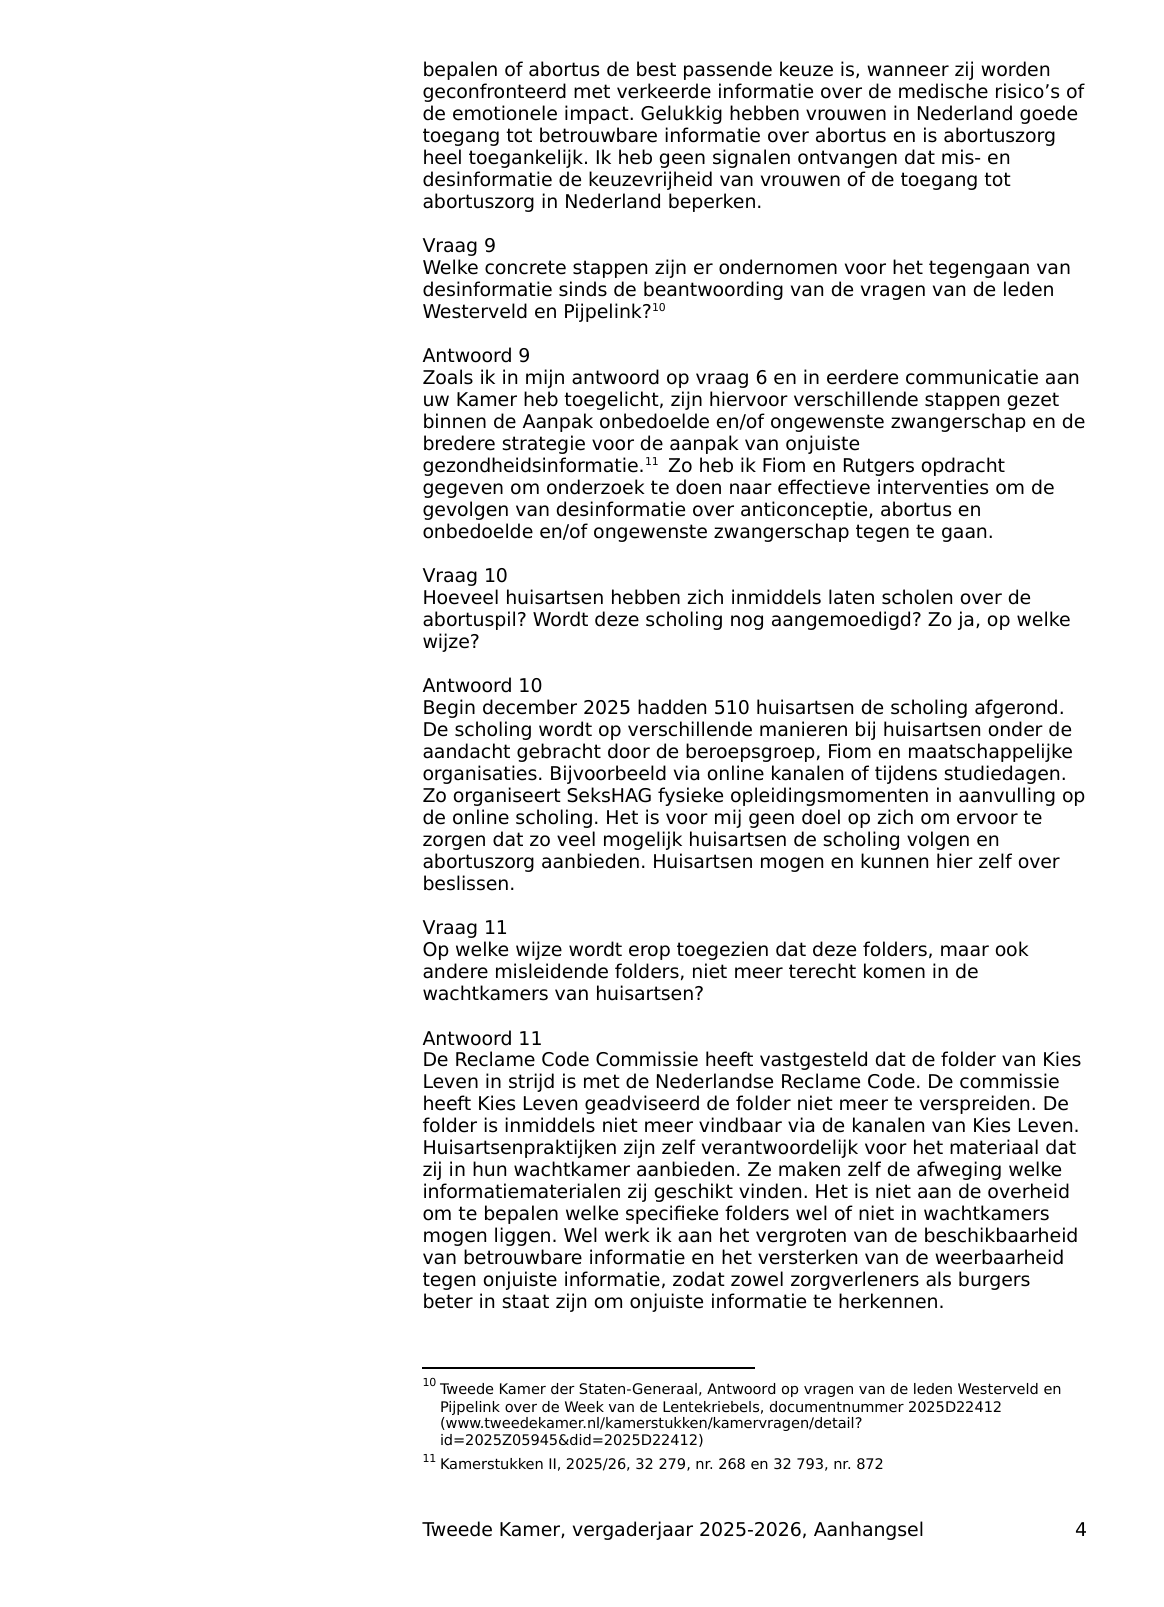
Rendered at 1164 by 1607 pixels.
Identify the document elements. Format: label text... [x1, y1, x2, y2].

text De Reclame Code Commissie heeft vastgesteld dat de folder van Kies Leven in strijd is met de Nederlandse Reclame Code. De commissie heeft Kies Leven geadviseerd de folder niet meer te verspreiden. De folder is inmiddels niet meer vindbaar via de kanalen van Kies Leven. [422, 1049, 1087, 1137]
text bepalen of abortus de best passende keuze is, wanneer zij worden geconfronteerd met verkeerde informatie over de medische risico’s of de emotionele impact. Gelukkig hebben vrouwen in Nederland goede toegang tot betrouwbare informatie over abortus en is abortuszorg heel toegankelijk. Ik heb geen signalen ontvangen dat mis- en desinformatie de keuzevrijheid van vrouwen of de toegang tot abortuszorg in Nederland beperken. [422, 59, 1087, 213]
text Huisartsenpraktijken zijn zelf verantwoordelijk voor het materiaal dat zij in hun wachtkamer aanbieden. Ze maken zelf de afweging welke informatiematerialen zij geschikt vinden. Het is niet aan de overheid om te bepalen welke specifieke folders wel of niet in wachtkamers mogen liggen. Wel werk ik aan het vergroten van de beschikbaarheid van betrouwbare informatie en het versterken van de weerbaarheid tegen onjuiste informatie, zodat zowel zorgverleners als burgers beter in staat zijn om onjuiste informatie te herkennen. [422, 1137, 1087, 1313]
text Antwoord 10 [422, 675, 1087, 697]
text Tweede Kamer der Staten-Generaal, Antwoord op vragen van de leden Westerveld en Pijpelink over de Week van de Lentekriebels, documentnummer 2025D22412 (www.tweedekamer.nl/kamerstukken/kamervragen/detail?id=2025Z05945&did=2025D22412) [422, 1377, 1087, 1449]
text Op welke wijze wordt erop toegezien dat deze folders, maar ook andere misleidende folders, niet meer terecht komen in de wachtkamers van huisartsen? [422, 939, 1087, 1005]
text Zoals ik in mijn antwoord op vraag 6 en in eerdere communicatie aan uw Kamer heb toegelicht, zijn hiervoor verschillende stappen gezet binnen de Aanpak onbedoelde en/of ongewenste zwangerschap en de bredere strategie voor de aanpak van onjuiste gezondheidsinformatie. Zo heb ik Fiom en Rutgers opdracht gegeven om onderzoek te doen naar effectieve interventies om de gevolgen van desinformatie over anticonceptie, abortus en onbedoelde en/of ongewenste zwangerschap tegen te gaan. [422, 367, 1087, 543]
text Welke concrete stappen zijn er ondernomen voor het tegengaan van desinformatie sinds de beantwoording van de vragen van de leden Westerveld en Pijpelink? [422, 257, 1087, 323]
text Antwoord 11 [422, 1027, 1087, 1049]
text Kamerstukken II, 2025/26, 32 279, nr. 268 en 32 793, nr. 872 [422, 1452, 1087, 1474]
text Vraag 10 [422, 565, 1087, 587]
text Antwoord 9 [422, 345, 1087, 367]
text Begin december 2025 hadden 510 huisartsen de scholing afgerond. De scholing wordt op verschillende manieren bij huisartsen onder de aandacht gebracht door de beroepsgroep, Fiom en maatschappelijke organisaties. Bijvoorbeeld via online kanalen of tijdens studiedagen. Zo organiseert SeksHAG fysieke opleidingsmomenten in aanvulling op de online scholing. Het is voor mij geen doel op zich om ervoor te zorgen dat zo veel mogelijk huisartsen de scholing volgen en abortuszorg aanbieden. Huisartsen mogen en kunnen hier zelf over beslissen. [422, 697, 1087, 895]
text Hoeveel huisartsen hebben zich inmiddels laten scholen over de abortuspil? Wordt deze scholing nog aangemoedigd? Zo ja, op welke wijze? [422, 587, 1087, 653]
text Vraag 11 [422, 917, 1087, 939]
text Vraag 9 [422, 235, 1087, 257]
